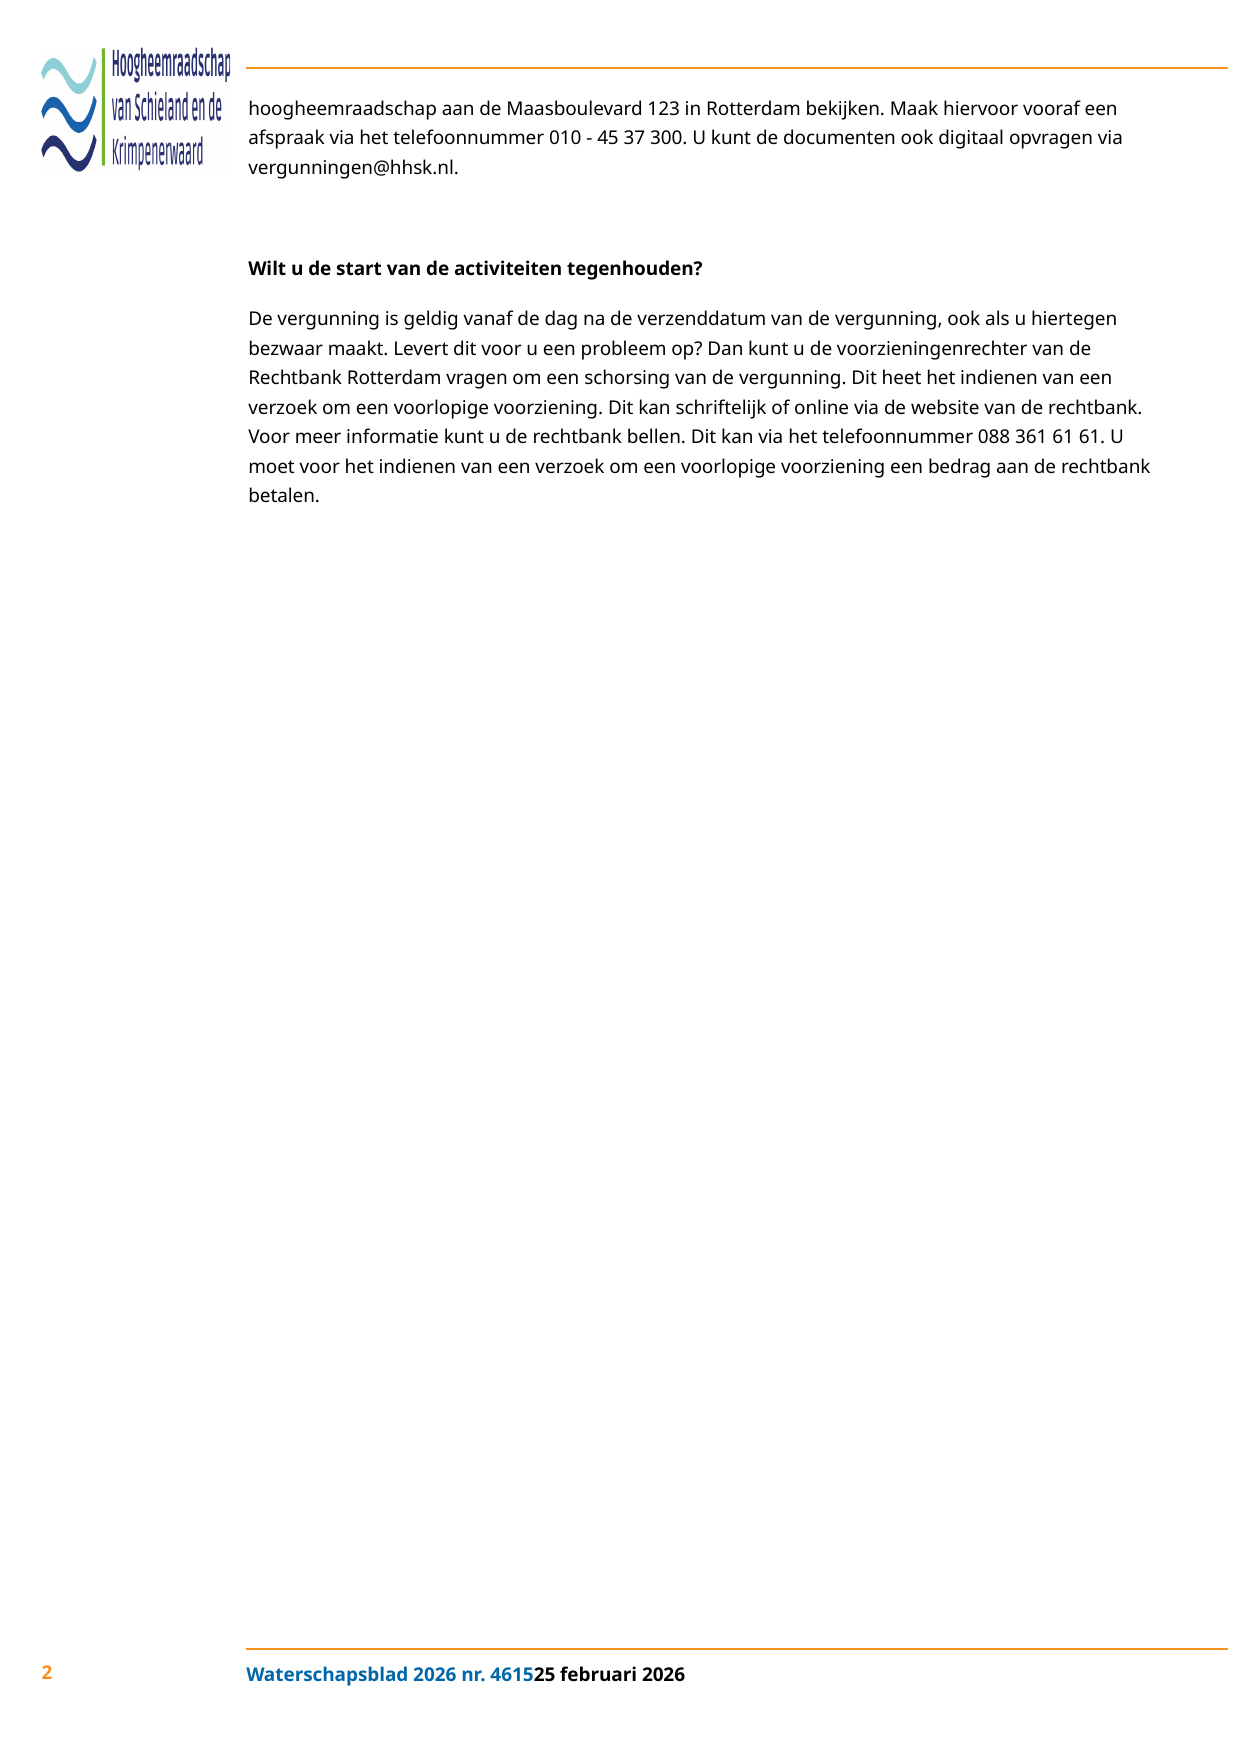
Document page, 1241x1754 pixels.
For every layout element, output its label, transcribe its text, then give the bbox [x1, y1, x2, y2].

text Wilt u de start van de activiteiten tegenhouden? [248, 255, 1152, 281]
picture [41, 47, 231, 172]
text De vergunning is geldig vanaf de dag na de verzenddatum van de vergunning, ook als u hiertegen bezwaar maakt. Levert dit voor u een probleem op? Dan kunt u de voorzieningenrechter van de Rechtbank Rotterdam vragen om een schorsing van de vergunning. Dit heet het indienen van een verzoek om een voorlopige voorziening. Dit kan schriftelijk of online via de website van de rechtbank. Voor meer informatie kunt u de rechtbank bellen. Dit kan via het telefoonnummer 088 361 61 61. U moet voor het indienen van een verzoek om een voorlopige voorziening een bedrag aan de rechtbank betalen. [248, 305, 1152, 508]
text hoogheemraadschap aan de Maasboulevard 123 in Rotterdam bekijken. Maak hiervoor vooraf een afspraak via het telefoonnummer 010 - 45 37 300. U kunt de documenten ook digitaal opvragen via vergunningen@hhsk.nl. [248, 95, 1152, 180]
